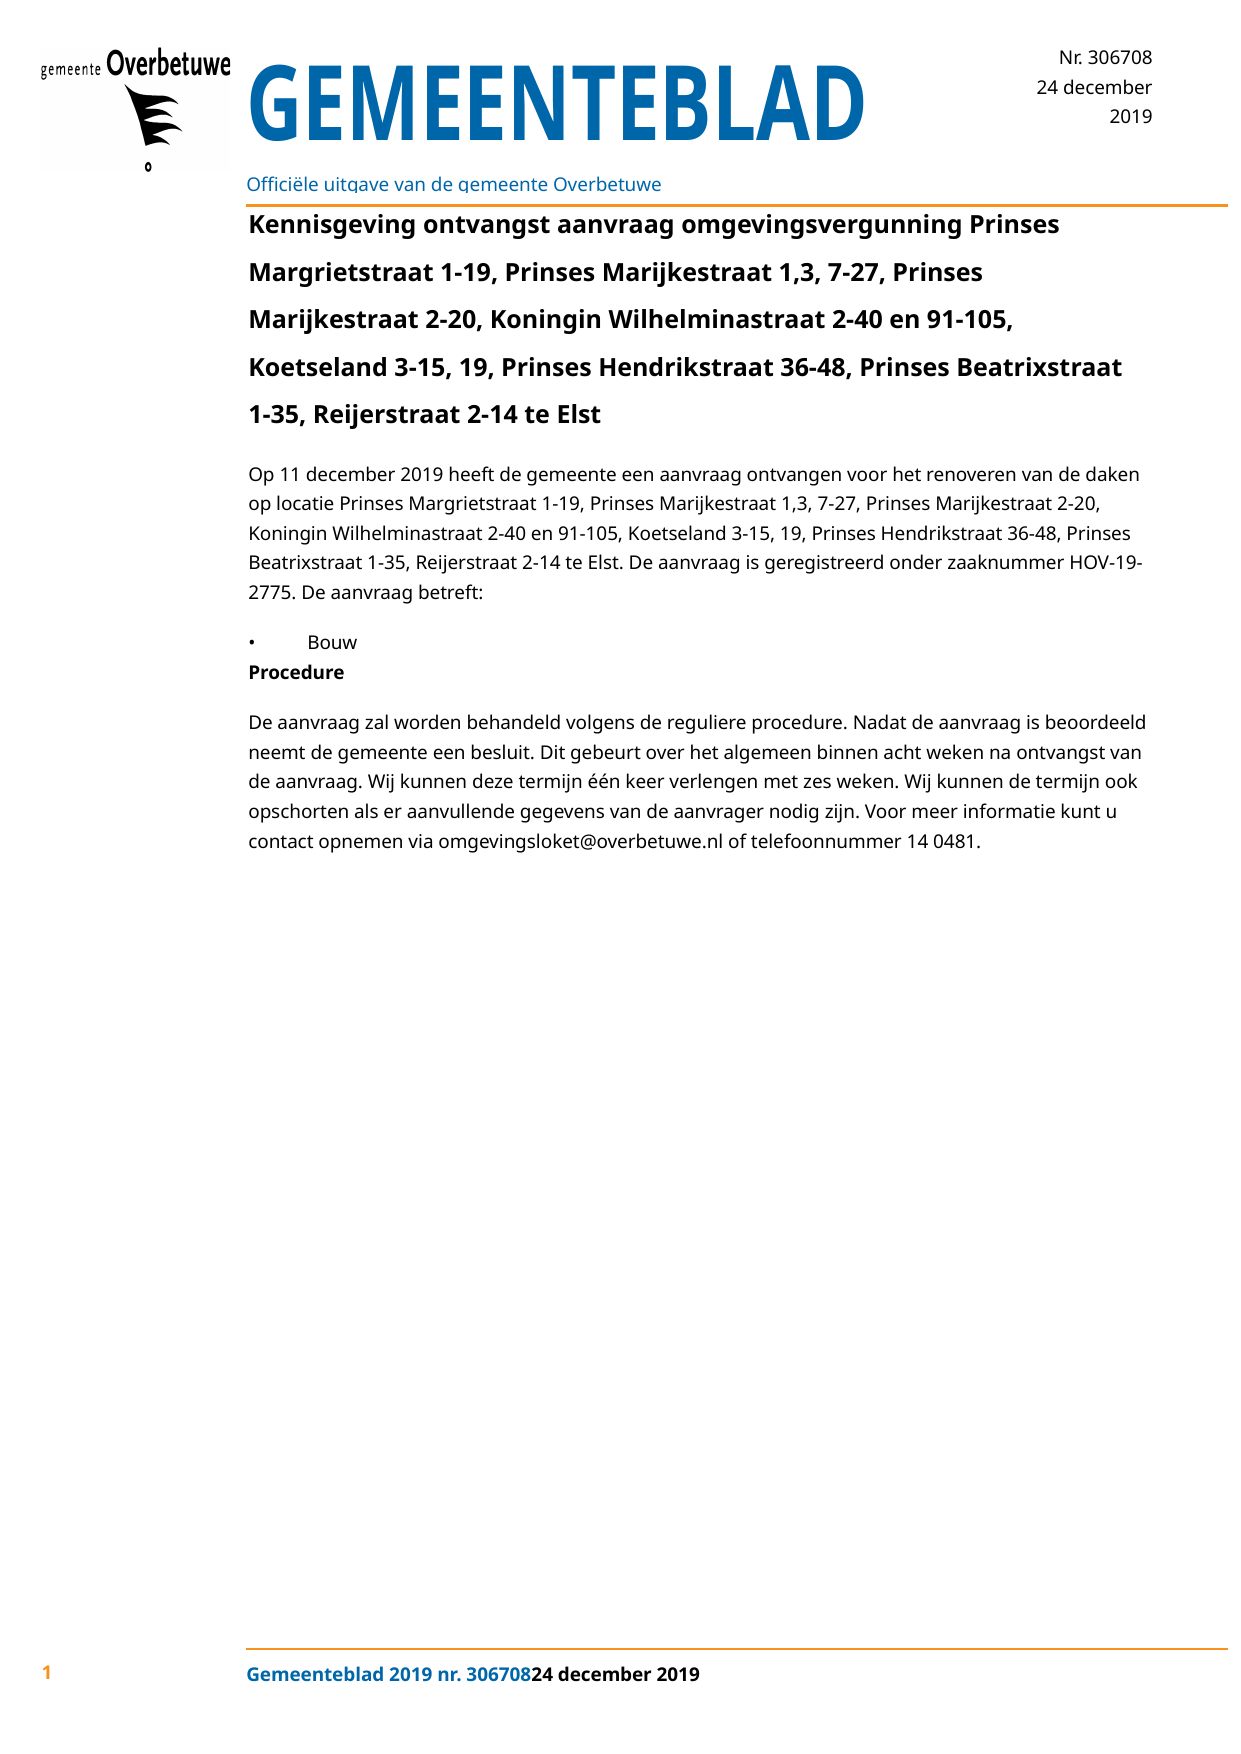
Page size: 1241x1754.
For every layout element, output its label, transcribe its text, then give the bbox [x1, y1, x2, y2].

text Kennisgeving ontvangst aanvraag omgevingsvergunning Prinses Margrietstraat 1-19, Prinses Marijkestraat 1,3, 7-27, Prinses Marijkestraat 2-20, Koningin Wilhelminastraat 2-40 en 91-105, Koetseland 3-15, 19, Prinses Hendrikstraat 36-48, Prinses Beatrixstraat 1-35, Reijerstraat 2-14 te Elst [248, 207, 1152, 431]
text De aanvraag zal worden behandeld volgens de reguliere procedure. Nadat de aanvraag is beoordeeld neemt de gemeente een besluit. Dit gebeurt over het algemeen binnen acht weken na ontvangst van de aanvraag. Wij kunnen deze termijn één keer verlengen met zes weken. Wij kunnen de termijn ook opschorten als er aanvullende gegevens van de aanvrager nodig zijn. Voor meer informatie kunt u contact opnemen via omgevingsloket@overbetuwe.nl of telefoonnummer 14 0481. [248, 709, 1152, 853]
picture [41, 47, 231, 172]
text Op 11 december 2019 heeft de gemeente een aanvraag ontvangen voor het renoveren van de daken op locatie Prinses Margrietstraat 1-19, Prinses Marijkestraat 1,3, 7-27, Prinses Marijkestraat 2-20, Koningin Wilhelminastraat 2-40 en 91-105, Koetseland 3-15, 19, Prinses Hendrikstraat 36-48, Prinses Beatrixstraat 1-35, Reijerstraat 2-14 te Elst. De aanvraag is geregistreerd onder zaaknummer HOV-19-2775. De aanvraag betreft: [248, 461, 1152, 605]
text Procedure [248, 659, 1152, 685]
list Bouw [248, 629, 1152, 655]
